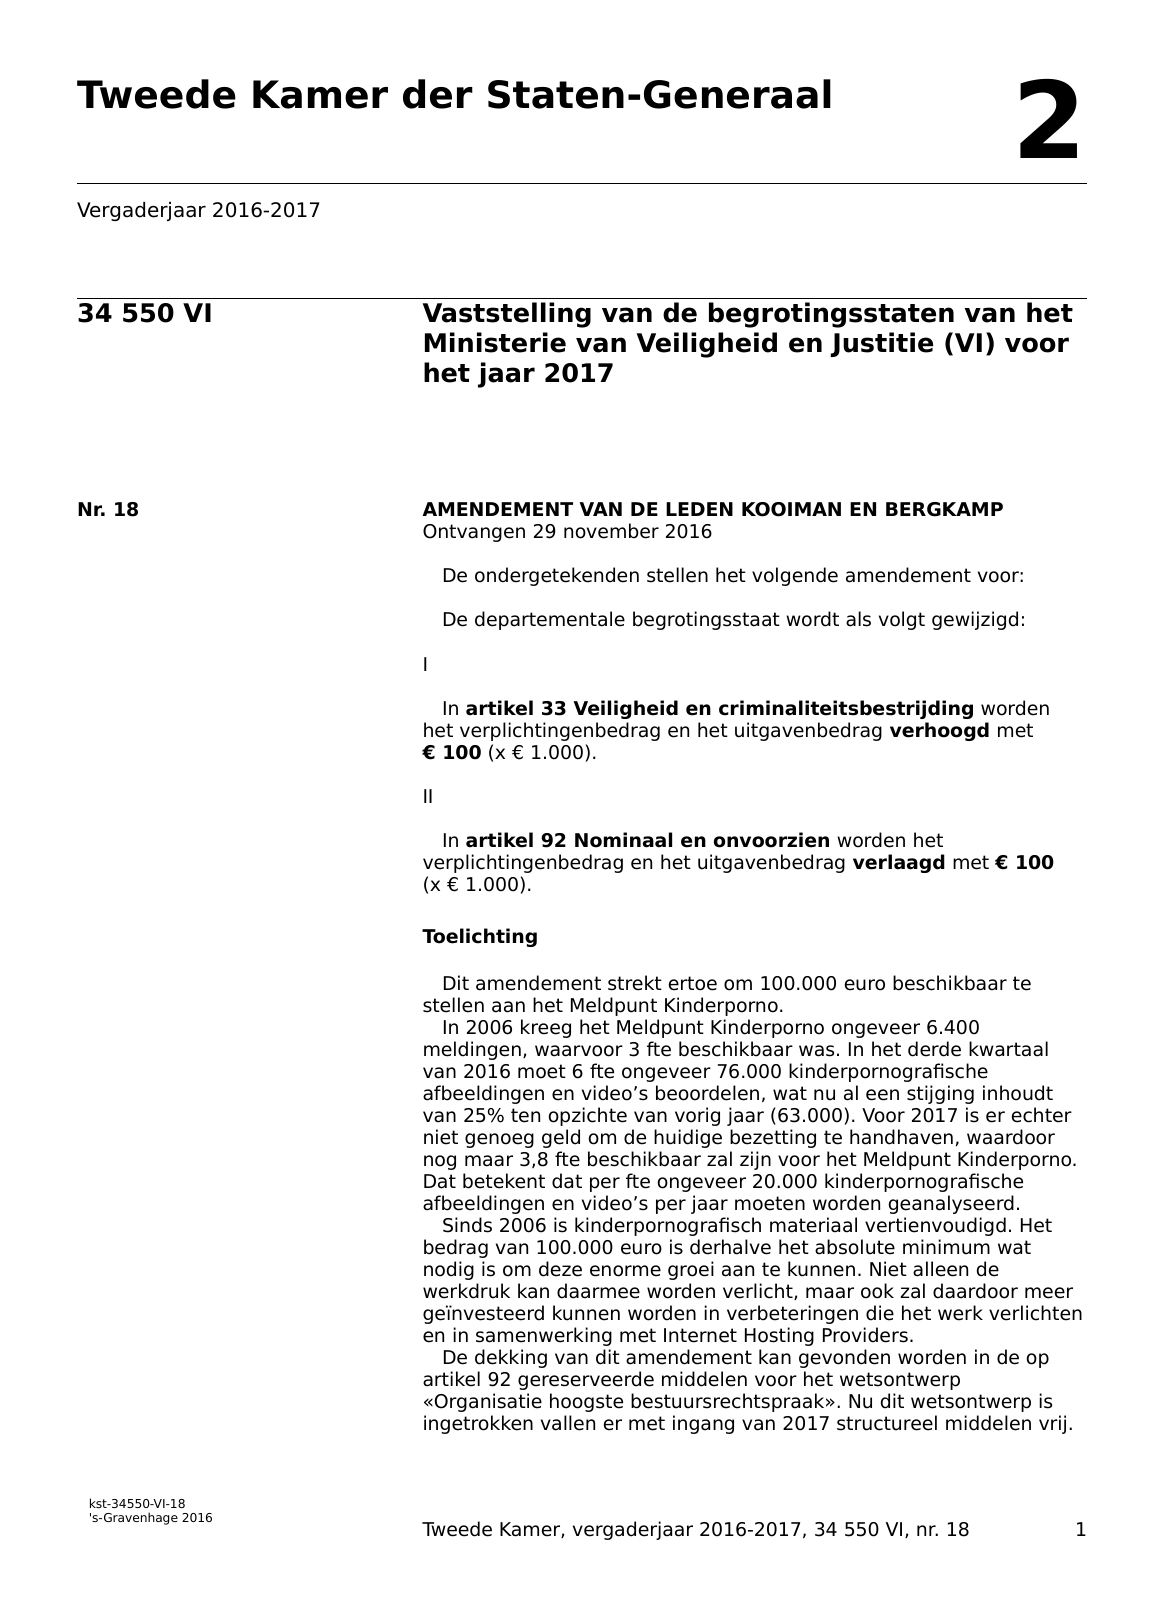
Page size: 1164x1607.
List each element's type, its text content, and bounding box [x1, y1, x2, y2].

subtitle 34 550 VI Vaststelling van de begrotingsstaten van het Ministerie van Veiligheid en Justitie (VI) voor het jaar 2017 [77, 299, 1087, 388]
text I [422, 653, 1087, 676]
text In artikel 92 Nominaal en onvoorzien worden het verplichtingenbedrag en het uitgavenbedrag verlaagd met € 100 (x € 1.000). [422, 830, 1087, 896]
text Dit amendement strekt ertoe om 100.000 euro beschikbaar te stellen aan het Meldpunt Kinderporno. [422, 973, 1087, 1017]
table_cell Vergaderjaar 2016-2017 [77, 184, 1087, 298]
text 's-Gravenhage 2016 [88, 1511, 323, 1525]
text Ontvangen 29 november 2016 [422, 521, 1087, 543]
text In 2006 kreeg het Meldpunt Kinderporno ongeveer 6.400 meldingen, waarvoor 3 fte beschikbaar was. In het derde kwartaal van 2016 moet 6 fte ongeveer 76.000 kinderpornografische afbeeldingen en video’s beoordelen, wat nu al een stijging inhoudt van 25% ten opzichte van vorig jaar (63.000). Voor 2017 is er echter niet genoeg geld om de huidige bezetting te handhaven, waardoor nog maar 3,8 fte beschikbaar zal zijn voor het Meldpunt Kinderporno. Dat betekent dat per fte ongeveer 20.000 kinderpornografische afbeeldingen en video’s per jaar moeten worden geanalyseerd. [422, 1017, 1087, 1215]
text De ondergetekenden stellen het volgende amendement voor: [422, 565, 1087, 587]
text II [422, 786, 1087, 808]
text Sinds 2006 is kinderpornografisch materiaal vertienvoudigd. Het bedrag van 100.000 euro is derhalve het absolute minimum wat nodig is om deze enorme groei aan te kunnen. Niet alleen de werkdruk kan daarmee worden verlicht, maar ook zal daardoor meer geïnvesteerd kunnen worden in verbeteringen die het werk verlichten en in samenwerking met Internet Hosting Providers. [422, 1215, 1087, 1347]
text De departementale begrotingsstaat wordt als volgt gewijzigd: [422, 609, 1087, 631]
subtitle Toelichting [422, 926, 1087, 948]
text kst-34550-VI-18 [88, 1497, 323, 1511]
text In artikel 33 Veiligheid en criminaliteitsbestrijding worden het verplichtingenbedrag en het uitgavenbedrag verhoogd met € 100 (x € 1.000). [422, 698, 1087, 764]
text De dekking van dit amendement kan gevonden worden in de op artikel 92 gereserveerde middelen voor het wetsontwerp «Organisatie hoogste bestuursrechtspraak». Nu dit wetsontwerp is ingetrokken vallen er met ingang van 2017 structureel middelen vrij. [422, 1347, 1087, 1434]
subtitle Nr. 18 AMENDEMENT VAN DE LEDEN KOOIMAN EN BERGKAMP [77, 499, 1087, 521]
table_header Tweede Kamer der Staten-Generaal [77, 59, 886, 183]
table_header 2 [886, 59, 1087, 183]
